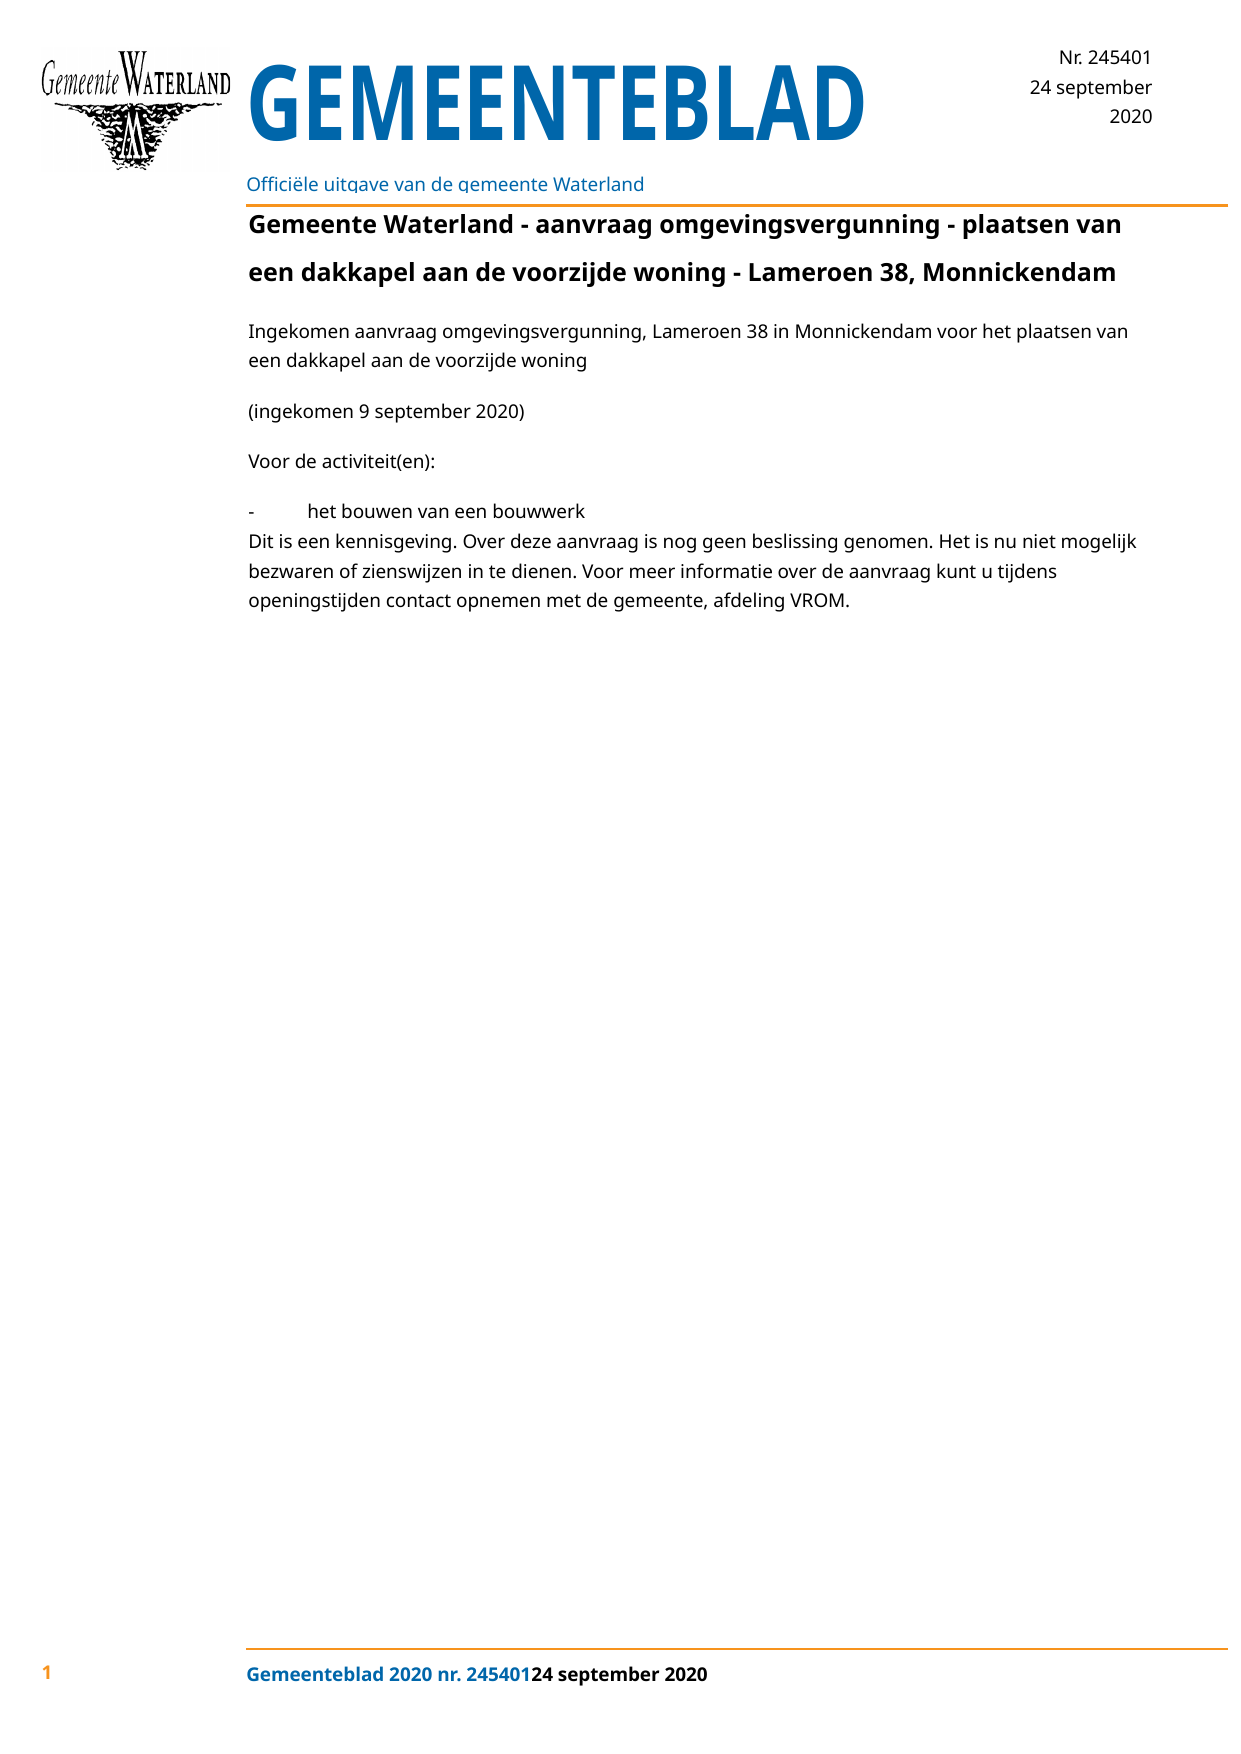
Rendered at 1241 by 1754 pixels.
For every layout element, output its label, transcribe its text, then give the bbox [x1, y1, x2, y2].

list het bouwen van een bouwwerk [248, 499, 1152, 524]
text Voor de activiteit(en): [248, 448, 1152, 474]
text (ingekomen 9 september 2020) [248, 398, 1152, 424]
text Ingekomen aanvraag omgevingsvergunning, Lameroen 38 in Monnickendam voor het plaatsen van een dakkapel aan de voorzijde woning [248, 318, 1152, 373]
picture [41, 47, 231, 172]
text Dit is een kennisgeving. Over deze aanvraag is nog geen beslissing genomen. Het is nu niet mogelijk bezwaren of zienswijzen in te dienen. Voor meer informatie over de aanvraag kunt u tijdens openingstijden contact opnemen met de gemeente, afdeling VROM. [248, 528, 1152, 613]
text Gemeente Waterland - aanvraag omgevingsvergunning - plaatsen van een dakkapel aan de voorzijde woning - Lameroen 38, Monnickendam [248, 207, 1152, 288]
